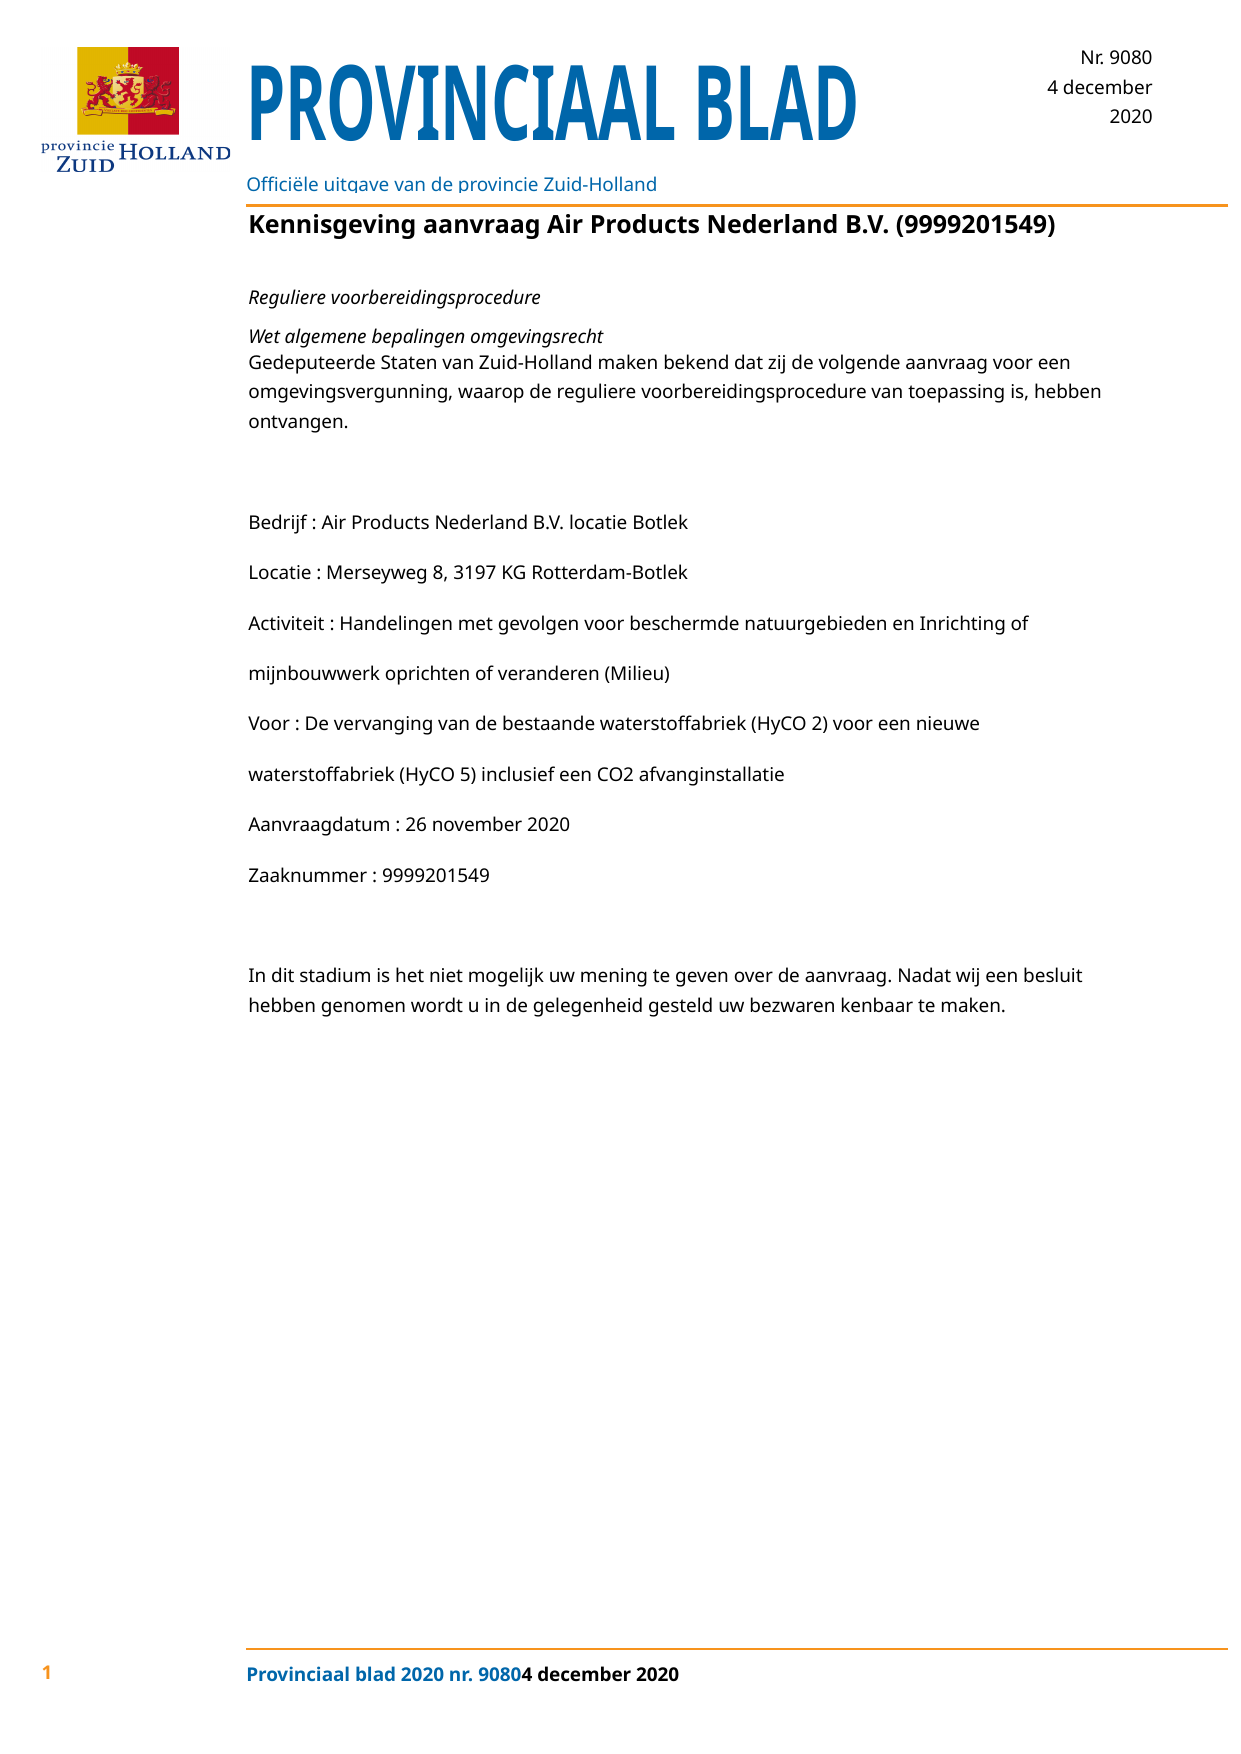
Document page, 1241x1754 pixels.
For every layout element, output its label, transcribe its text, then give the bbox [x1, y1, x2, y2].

text waterstoffabriek (HyCO 5) inclusief een CO2 afvanginstallatie [248, 761, 1152, 787]
text Wet algemene bepalingen omgevingsrecht [248, 323, 1152, 349]
picture [41, 47, 231, 172]
text Bedrijf : Air Products Nederland B.V. locatie Botlek [248, 509, 1152, 534]
text Gedeputeerde Staten van Zuid-Holland maken bekend dat zij de volgende aanvraag voor een omgevingsvergunning, waarop de reguliere voorbereidingsprocedure van toepassing is, hebben ontvangen. [248, 349, 1152, 434]
text In dit stadium is het niet mogelijk uw mening te geven over de aanvraag. Nadat wij een besluit hebben genomen wordt u in de gelegenheid gesteld uw bezwaren kenbaar te maken. [248, 963, 1152, 1018]
text mijnbouwwerk oprichten of veranderen (Milieu) [248, 660, 1152, 686]
text Activiteit : Handelingen met gevolgen voor beschermde natuurgebieden en Inrichting of [248, 610, 1152, 635]
text Aanvraagdatum : 26 november 2020 [248, 811, 1152, 837]
text Voor : De vervanging van de bestaande waterstoffabriek (HyCO 2) voor een nieuwe [248, 711, 1152, 736]
text Locatie : Merseyweg 8, 3197 KG Rotterdam-Botlek [248, 559, 1152, 585]
text Zaaknummer : 9999201549 [248, 862, 1152, 887]
text Kennisgeving aanvraag Air Products Nederland B.V. (9999201549) [248, 207, 1152, 241]
text Reguliere voorbereidingsprocedure [248, 284, 1152, 309]
